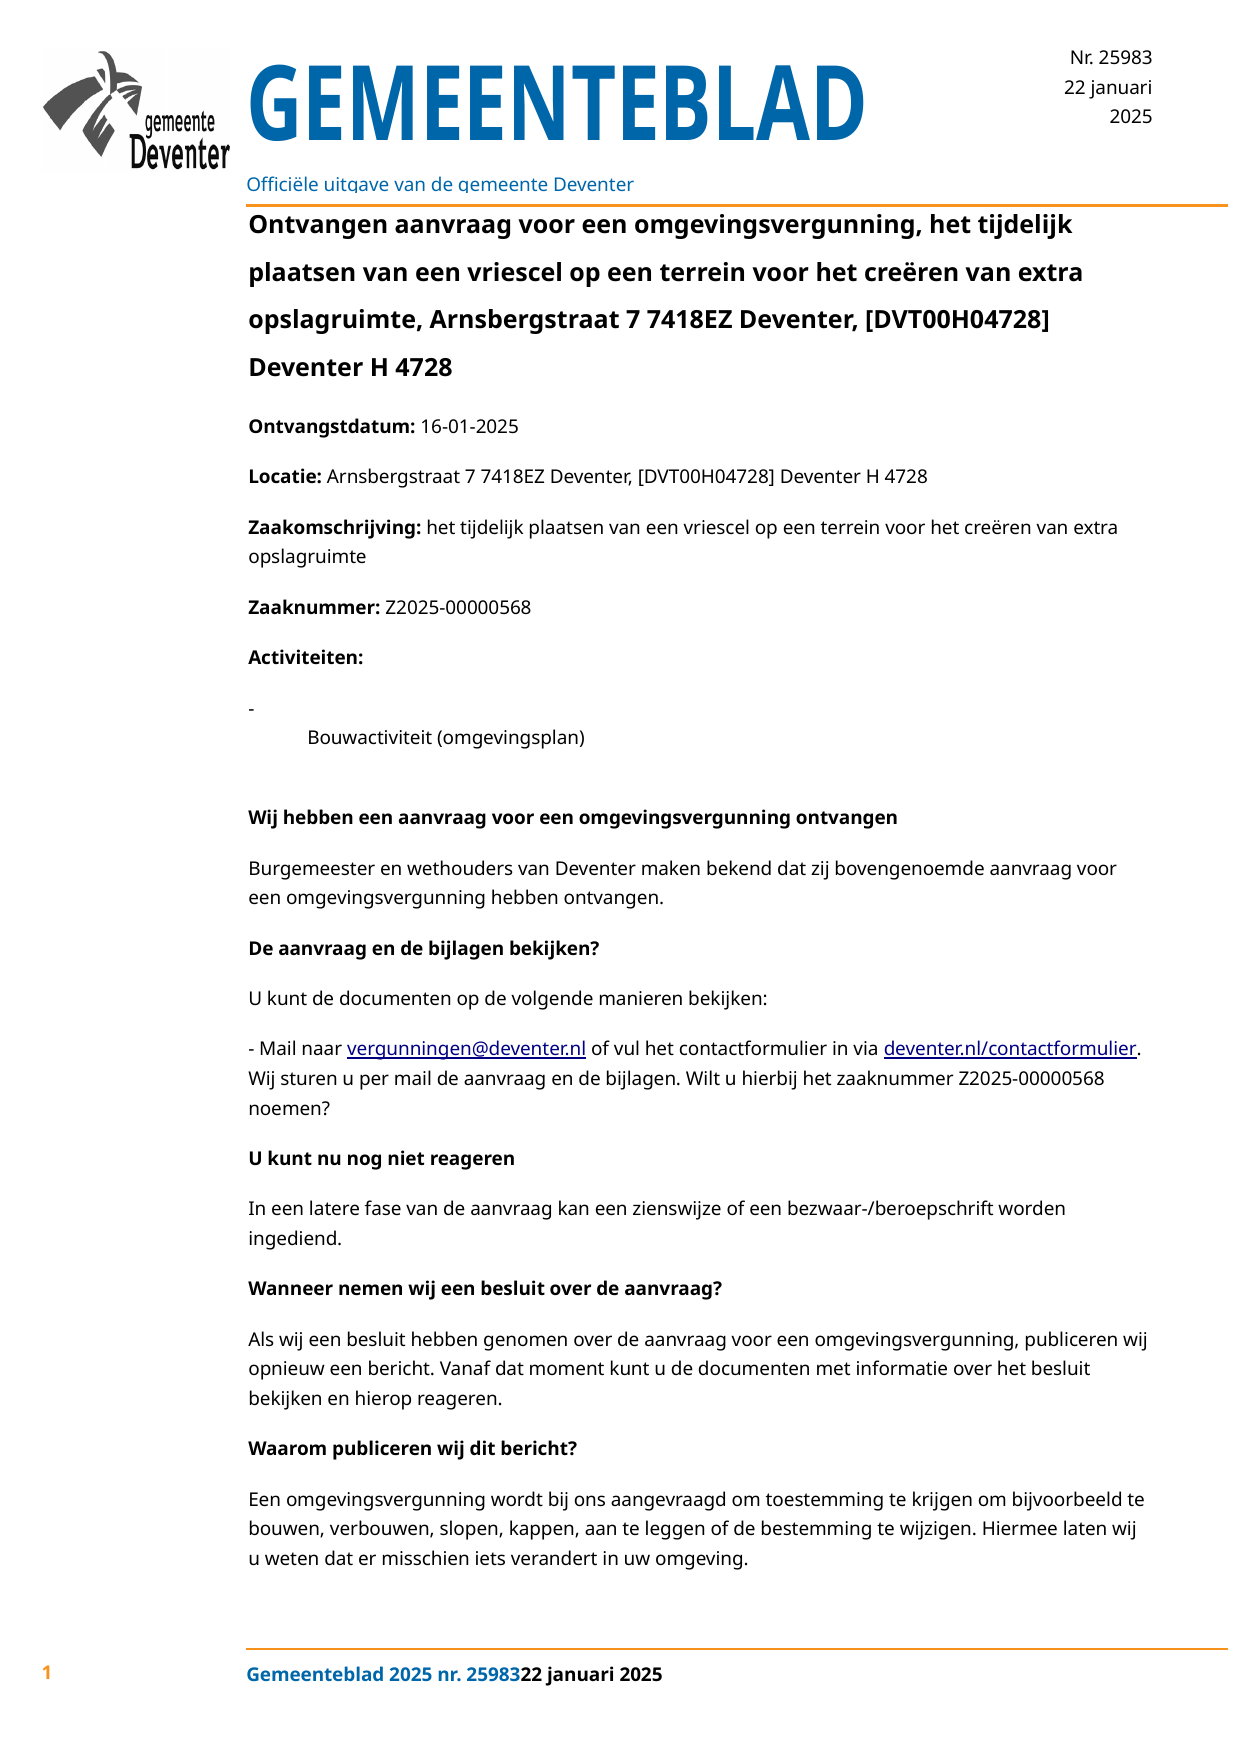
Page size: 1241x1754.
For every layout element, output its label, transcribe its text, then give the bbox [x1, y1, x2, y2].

text U kunt nu nog niet reageren [248, 1145, 1152, 1171]
text Locatie: Arnsbergstraat 7 7418EZ Deventer, [DVT00H04728] Deventer H 4728 [248, 463, 1152, 489]
text Ontvangstdatum: 16-01-2025 [248, 413, 1152, 439]
text Zaakomschrijving: het tijdelijk plaatsen van een vriescel op een terrein voor het creëren van extra opslagruimte [248, 514, 1152, 569]
picture [41, 47, 231, 172]
text De aanvraag en de bijlagen bekijken? [248, 935, 1152, 961]
text - Mail naar vergunningen@deventer.nl of vul het contactformulier in via deventer.nl/contactformulier. Wij sturen u per mail de aanvraag en de bijlagen. Wilt u hierbij het zaaknummer Z2025-00000568 noemen? [248, 1036, 1152, 1121]
text In een latere fase van de aanvraag kan een zienswijze of een bezwaar-/beroepschrift worden ingediend. [248, 1196, 1152, 1251]
text Een omgevingsvergunning wordt bij ons aangevraagd om toestemming te krijgen om bijvoorbeeld te bouwen, verbouwen, slopen, kappen, aan te leggen of de bestemming te wijzigen. Hiermee laten wij u weten dat er misschien iets verandert in uw omgeving. [248, 1486, 1152, 1571]
text Wij hebben een aanvraag voor een omgevingsvergunning ontvangen [248, 804, 1152, 830]
text Waarom publiceren wij dit bericht? [248, 1436, 1152, 1461]
text Activiteiten: [248, 644, 1152, 670]
text Zaaknummer: Z2025-00000568 [248, 594, 1152, 620]
text Burgemeester en wethouders van Deventer maken bekend dat zij bovengenoemde aanvraag voor een omgevingsvergunning hebben ontvangen. [248, 855, 1152, 910]
text U kunt de documenten op de volgende manieren bekijken: [248, 985, 1152, 1011]
list Bouwactiviteit (omgevingsplan) [248, 724, 1152, 750]
text Als wij een besluit hebben genomen over de aanvraag voor een omgevingsvergunning, publiceren wij opnieuw een bericht. Vanaf dat moment kunt u de documenten met informatie over het besluit bekijken en hierop reageren. [248, 1326, 1152, 1411]
text Ontvangen aanvraag voor een omgevingsvergunning, het tijdelijk plaatsen van een vriescel op een terrein voor het creëren van extra opslagruimte, Arnsbergstraat 7 7418EZ Deventer, [DVT00H04728] Deventer H 4728 [248, 207, 1152, 384]
text Wanneer nemen wij een besluit over de aanvraag? [248, 1276, 1152, 1301]
